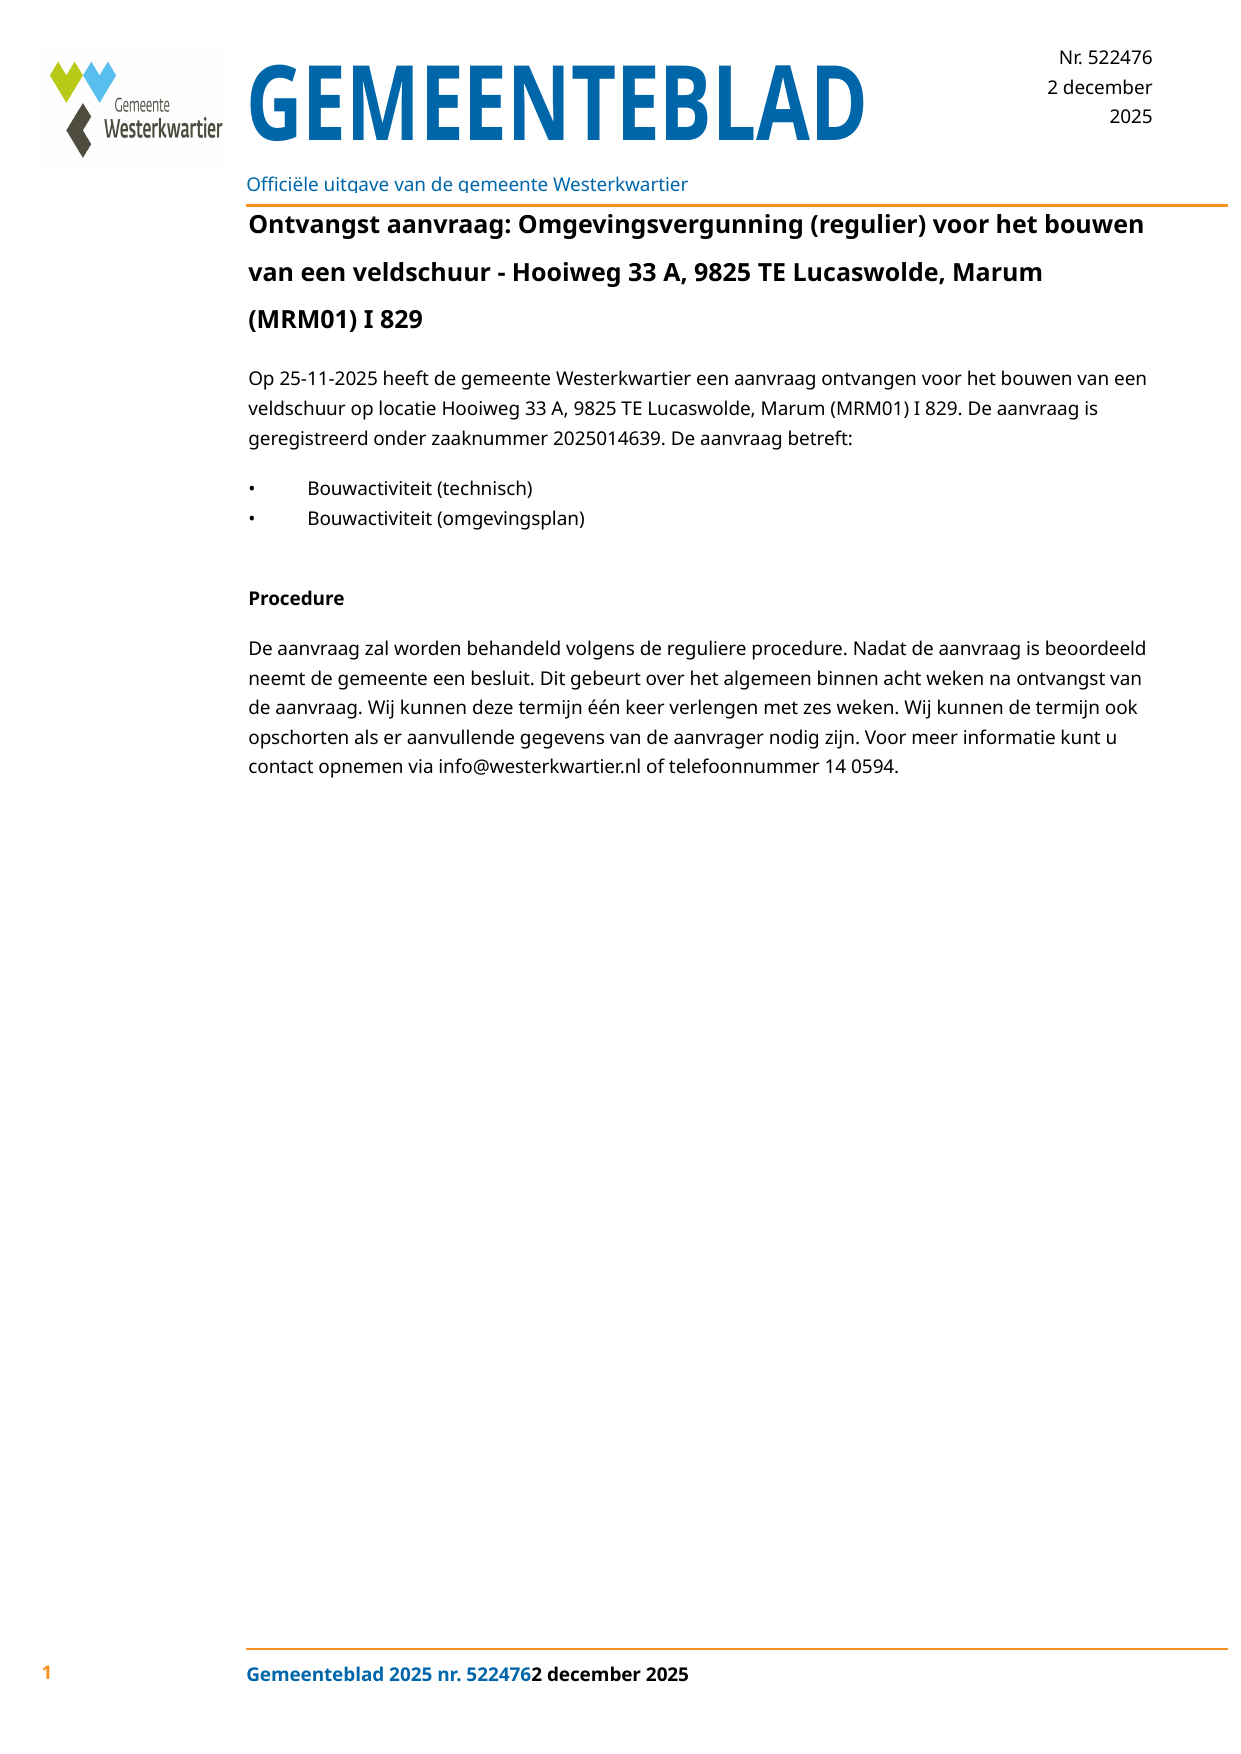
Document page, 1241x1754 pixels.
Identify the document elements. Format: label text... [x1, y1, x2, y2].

picture [41, 47, 231, 172]
text Procedure [248, 585, 1152, 610]
list Bouwactiviteit (technisch) [248, 475, 1152, 501]
text Op 25-11-2025 heeft de gemeente Westerkwartier een aanvraag ontvangen voor het bouwen van een veldschuur op locatie Hooiweg 33 A, 9825 TE Lucaswolde, Marum (MRM01) I 829. De aanvraag is geregistreerd onder zaaknummer 2025014639. De aanvraag betreft: [248, 366, 1152, 450]
text De aanvraag zal worden behandeld volgens de reguliere procedure. Nadat de aanvraag is beoordeeld neemt de gemeente een besluit. Dit gebeurt over het algemeen binnen acht weken na ontvangst van de aanvraag. Wij kunnen deze termijn één keer verlengen met zes weken. Wij kunnen de termijn ook opschorten als er aanvullende gegevens van de aanvrager nodig zijn. Voor meer informatie kunt u contact opnemen via info@westerkwartier.nl of telefoonnummer 14 0594. [248, 635, 1152, 779]
text Ontvangst aanvraag: Omgevingsvergunning (regulier) voor het bouwen van een veldschuur - Hooiweg 33 A, 9825 TE Lucaswolde, Marum (MRM01) I 829 [248, 207, 1152, 336]
list Bouwactiviteit (omgevingsplan) [248, 505, 1152, 530]
